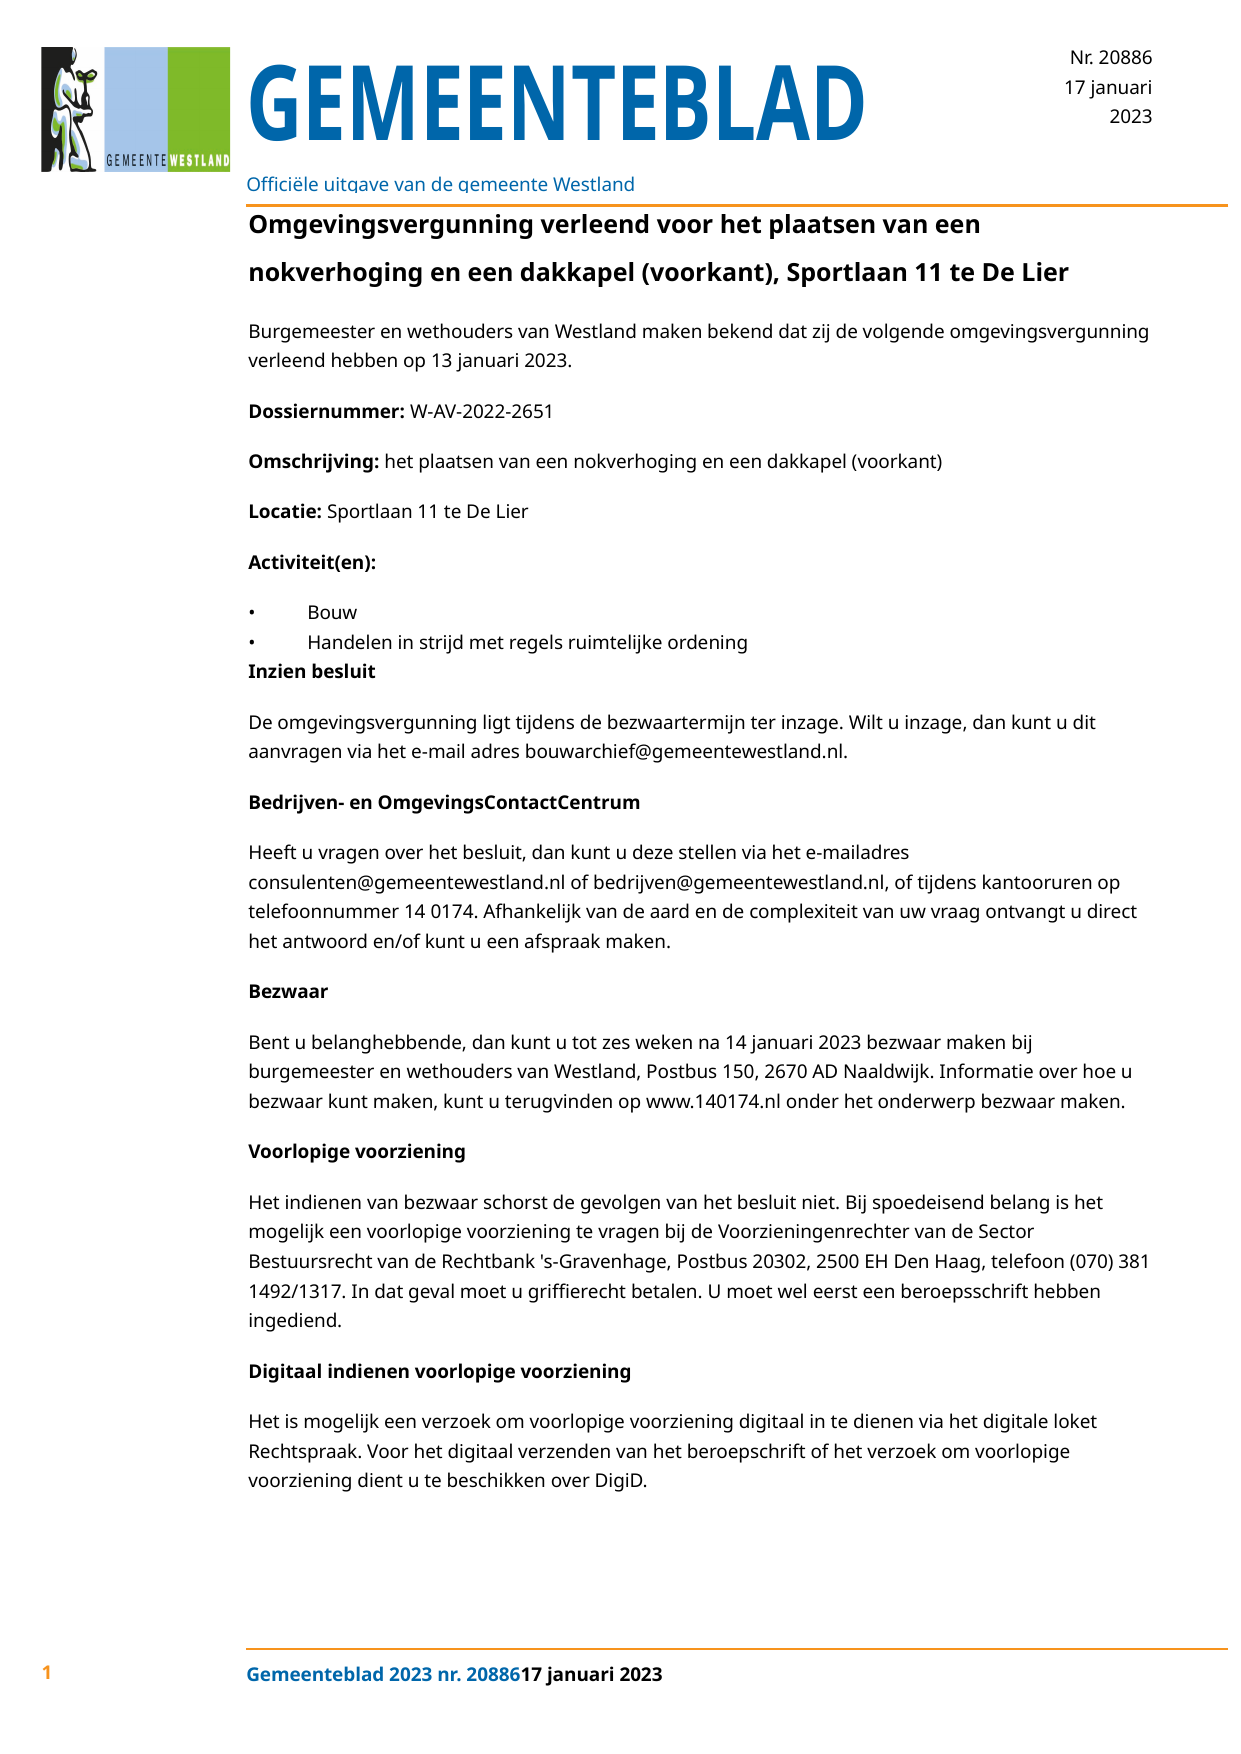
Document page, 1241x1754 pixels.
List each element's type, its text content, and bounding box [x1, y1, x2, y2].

text Bezwaar [248, 979, 1152, 1004]
text Heeft u vragen over het besluit, dan kunt u deze stellen via het e-mailadres consulenten@gemeentewestland.nl of bedrijven@gemeentewestland.nl, of tijdens kantooruren op telefoonnummer 14 0174. Afhankelijk van de aard en de complexiteit van uw vraag ontvangt u direct het antwoord en/of kunt u een afspraak maken. [248, 839, 1152, 954]
text Omgevingsvergunning verleend voor het plaatsen van een nokverhoging en een dakkapel (voorkant), Sportlaan 11 te De Lier [248, 207, 1152, 288]
text Bent u belanghebbende, dan kunt u tot zes weken na 14 januari 2023 bezwaar maken bij burgemeester en wethouders van Westland, Postbus 150, 2670 AD Naaldwijk. Informatie over hoe u bezwaar kunt maken, kunt u terugvinden op www.140174.nl onder het onderwerp bezwaar maken. [248, 1029, 1152, 1114]
text Inzien besluit [248, 659, 1152, 684]
text Bedrijven- en OmgevingsContactCentrum [248, 789, 1152, 815]
text Locatie: Sportlaan 11 te De Lier [248, 499, 1152, 524]
picture [41, 47, 231, 172]
text Voorlopige voorziening [248, 1139, 1152, 1164]
text De omgevingsvergunning ligt tijdens de bezwaartermijn ter inzage. Wilt u inzage, dan kunt u dit aanvragen via het e-mail adres bouwarchief@gemeentewestland.nl. [248, 709, 1152, 764]
text Het indienen van bezwaar schorst de gevolgen van het besluit niet. Bij spoedeisend belang is het mogelijk een voorlopige voorziening te vragen bij de Voorzieningenrechter van de Sector Bestuursrecht van de Rechtbank 's-Gravenhage, Postbus 20302, 2500 EH Den Haag, telefoon (070) 381 1492/1317. In dat geval moet u griffierecht betalen. U moet wel eerst een beroepsschrift hebben ingediend. [248, 1189, 1152, 1333]
list Handelen in strijd met regels ruimtelijke ordening [248, 629, 1152, 655]
text Omschrijving: het plaatsen van een nokverhoging en een dakkapel (voorkant) [248, 448, 1152, 474]
text Het is mogelijk een verzoek om voorlopige voorziening digitaal in te dienen via het digitale loket Rechtspraak. Voor het digitaal verzenden van het beroepschrift of het verzoek om voorlopige voorziening dient u te beschikken over DigiD. [248, 1408, 1152, 1493]
text Activiteit(en): [248, 549, 1152, 575]
text Digitaal indienen voorlopige voorziening [248, 1358, 1152, 1384]
text Burgemeester en wethouders van Westland maken bekend dat zij de volgende omgevingsvergunning verleend hebben op 13 januari 2023. [248, 318, 1152, 373]
list Bouw [248, 599, 1152, 625]
text Dossiernummer: W-AV-2022-2651 [248, 398, 1152, 424]
